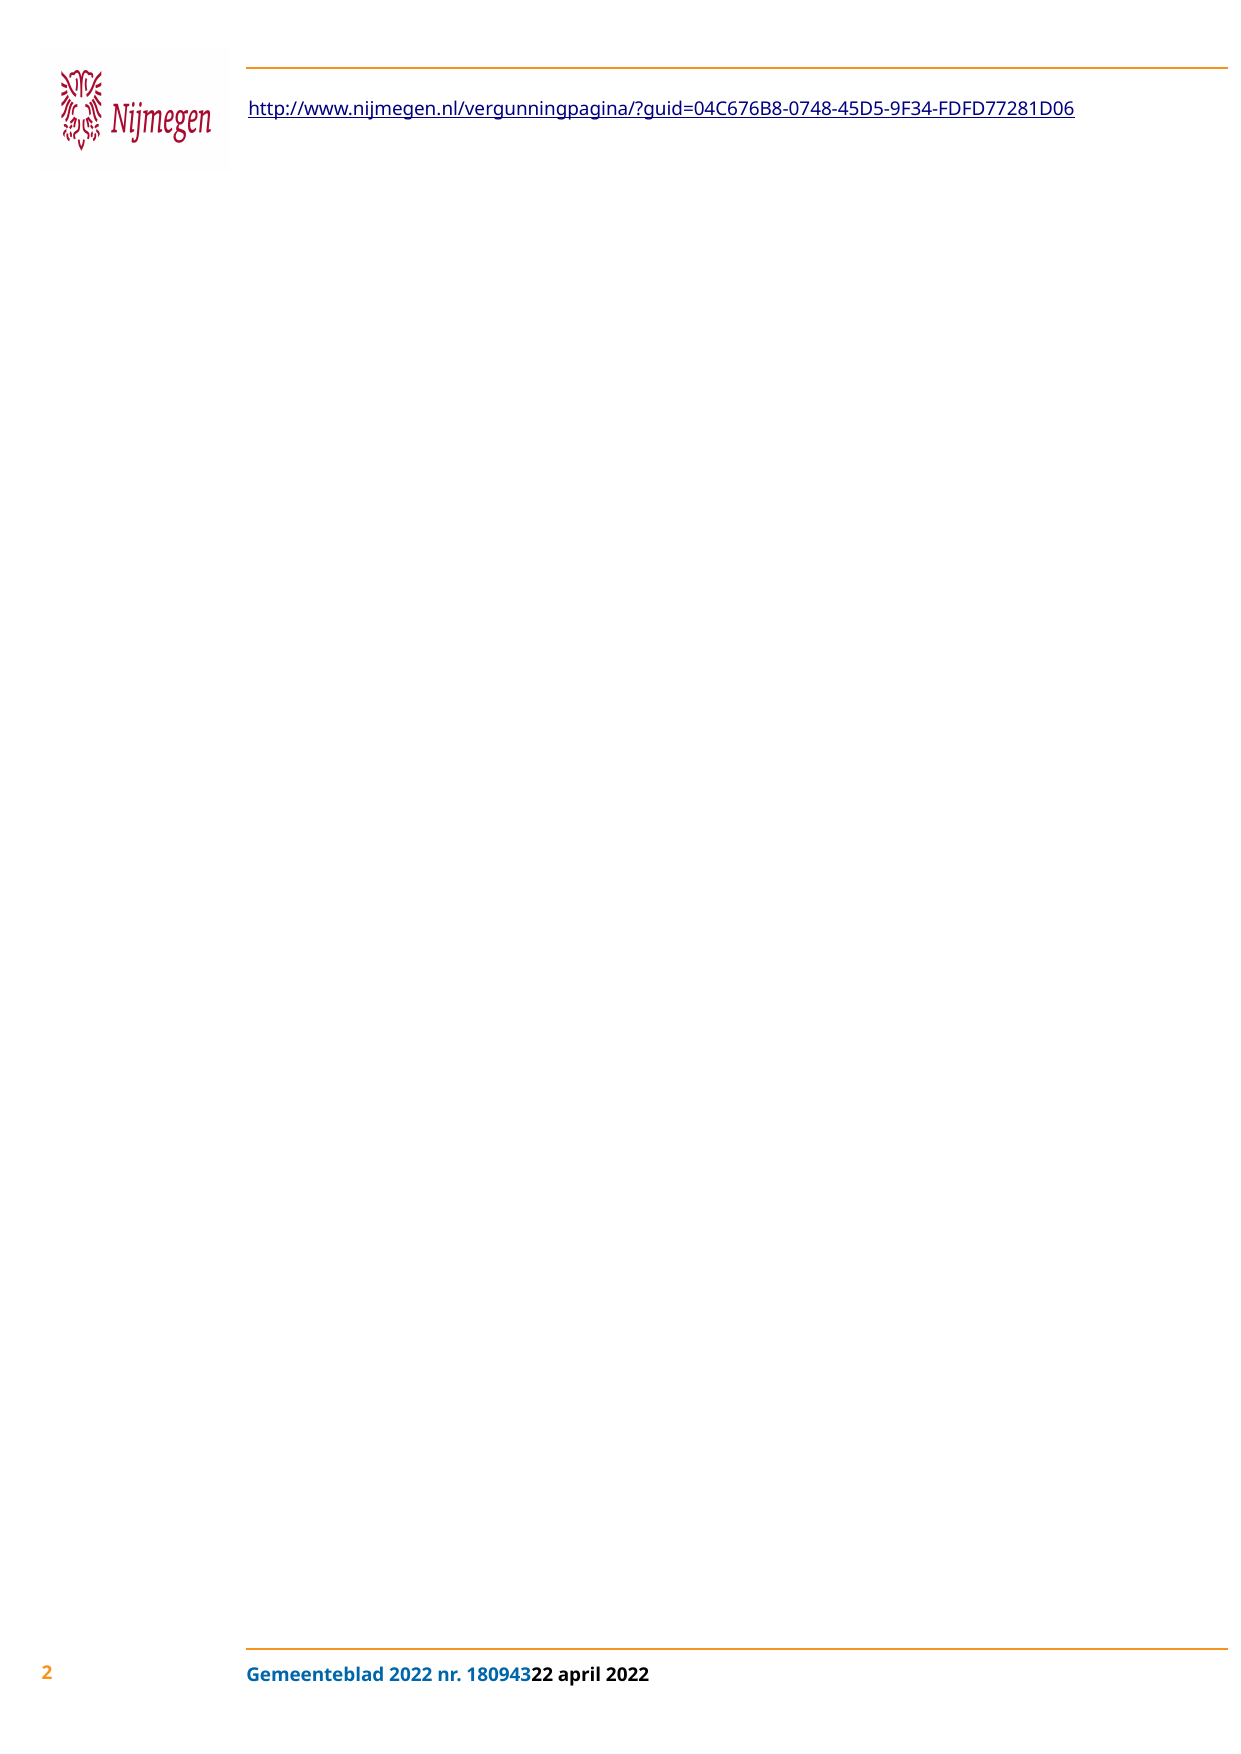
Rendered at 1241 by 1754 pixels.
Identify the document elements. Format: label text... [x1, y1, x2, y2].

text http://www.nijmegen.nl/vergunningpagina/?guid=04C676B8-0748-45D5-9F34-FDFD77281D06 [248, 95, 1152, 121]
picture [41, 47, 231, 172]
